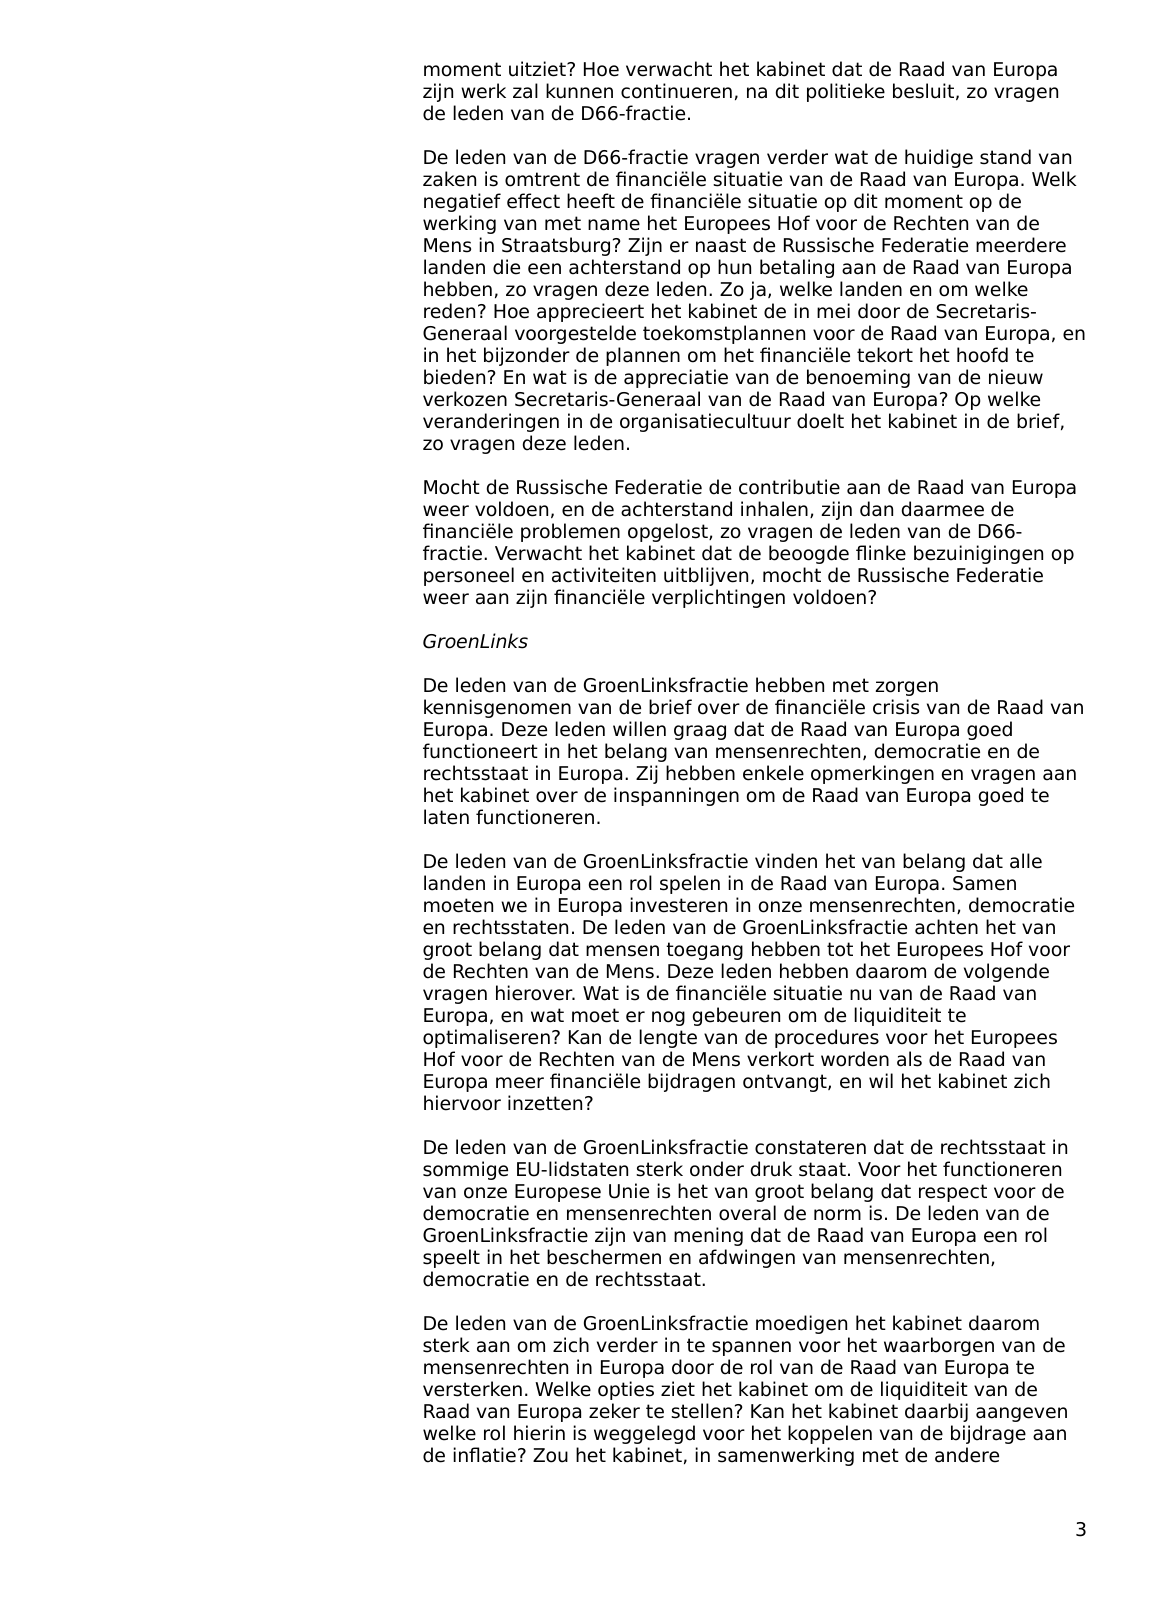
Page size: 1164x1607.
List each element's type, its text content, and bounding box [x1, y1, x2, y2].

text De leden van de GroenLinksfractie hebben met zorgen kennisgenomen van de brief over de financiële crisis van de Raad van Europa. Deze leden willen graag dat de Raad van Europa goed functioneert in het belang van mensenrechten, democratie en de rechtsstaat in Europa. Zij hebben enkele opmerkingen en vragen aan het kabinet over de inspanningen om de Raad van Europa goed te laten functioneren. [422, 675, 1087, 829]
text De leden van de GroenLinksfractie vinden het van belang dat alle landen in Europa een rol spelen in de Raad van Europa. Samen moeten we in Europa investeren in onze mensenrechten, democratie en rechtsstaten. De leden van de GroenLinksfractie achten het van groot belang dat mensen toegang hebben tot het Europees Hof voor de Rechten van de Mens. Deze leden hebben daarom de volgende vragen hierover. Wat is de financiële situatie nu van de Raad van Europa, en wat moet er nog gebeuren om de liquiditeit te optimaliseren? Kan de lengte van de procedures voor het Europees Hof voor de Rechten van de Mens verkort worden als de Raad van Europa meer financiële bijdragen ontvangt, en wil het kabinet zich hiervoor inzetten? [422, 851, 1087, 1115]
text De leden van de GroenLinksfractie moedigen het kabinet daarom sterk aan om zich verder in te spannen voor het waarborgen van de mensenrechten in Europa door de rol van de Raad van Europa te versterken. Welke opties ziet het kabinet om de liquiditeit van de Raad van Europa zeker te stellen? Kan het kabinet daarbij aangeven welke rol hierin is weggelegd voor het koppelen van de bijdrage aan de inflatie? Zou het kabinet, in samenwerking met de andere [422, 1313, 1087, 1467]
subtitle GroenLinks [422, 631, 1087, 653]
text Mocht de Russische Federatie de contributie aan de Raad van Europa weer voldoen, en de achterstand inhalen, zijn dan daarmee de financiële problemen opgelost, zo vragen de leden van de D66-fractie. Verwacht het kabinet dat de beoogde flinke bezuinigingen op personeel en activiteiten uitblijven, mocht de Russische Federatie weer aan zijn financiële verplichtingen voldoen? [422, 477, 1087, 609]
text moment uitziet? Hoe verwacht het kabinet dat de Raad van Europa zijn werk zal kunnen continueren, na dit politieke besluit, zo vragen de leden van de D66-fractie. [422, 59, 1087, 125]
text De leden van de GroenLinksfractie constateren dat de rechtsstaat in sommige EU-lidstaten sterk onder druk staat. Voor het functioneren van onze Europese Unie is het van groot belang dat respect voor de democratie en mensenrechten overal de norm is. De leden van de GroenLinksfractie zijn van mening dat de Raad van Europa een rol speelt in het beschermen en afdwingen van mensenrechten, democratie en de rechtsstaat. [422, 1137, 1087, 1291]
text De leden van de D66-fractie vragen verder wat de huidige stand van zaken is omtrent de financiële situatie van de Raad van Europa. Welk negatief effect heeft de financiële situatie op dit moment op de werking van met name het Europees Hof voor de Rechten van de Mens in Straatsburg? Zijn er naast de Russische Federatie meerdere landen die een achterstand op hun betaling aan de Raad van Europa hebben, zo vragen deze leden. Zo ja, welke landen en om welke reden? Hoe apprecieert het kabinet de in mei door de Secretaris-Generaal voorgestelde toekomstplannen voor de Raad van Europa, en in het bijzonder de plannen om het financiële tekort het hoofd te bieden? En wat is de appreciatie van de benoeming van de nieuw verkozen Secretaris-Generaal van de Raad van Europa? Op welke veranderingen in de organisatiecultuur doelt het kabinet in de brief, zo vragen deze leden. [422, 147, 1087, 455]
